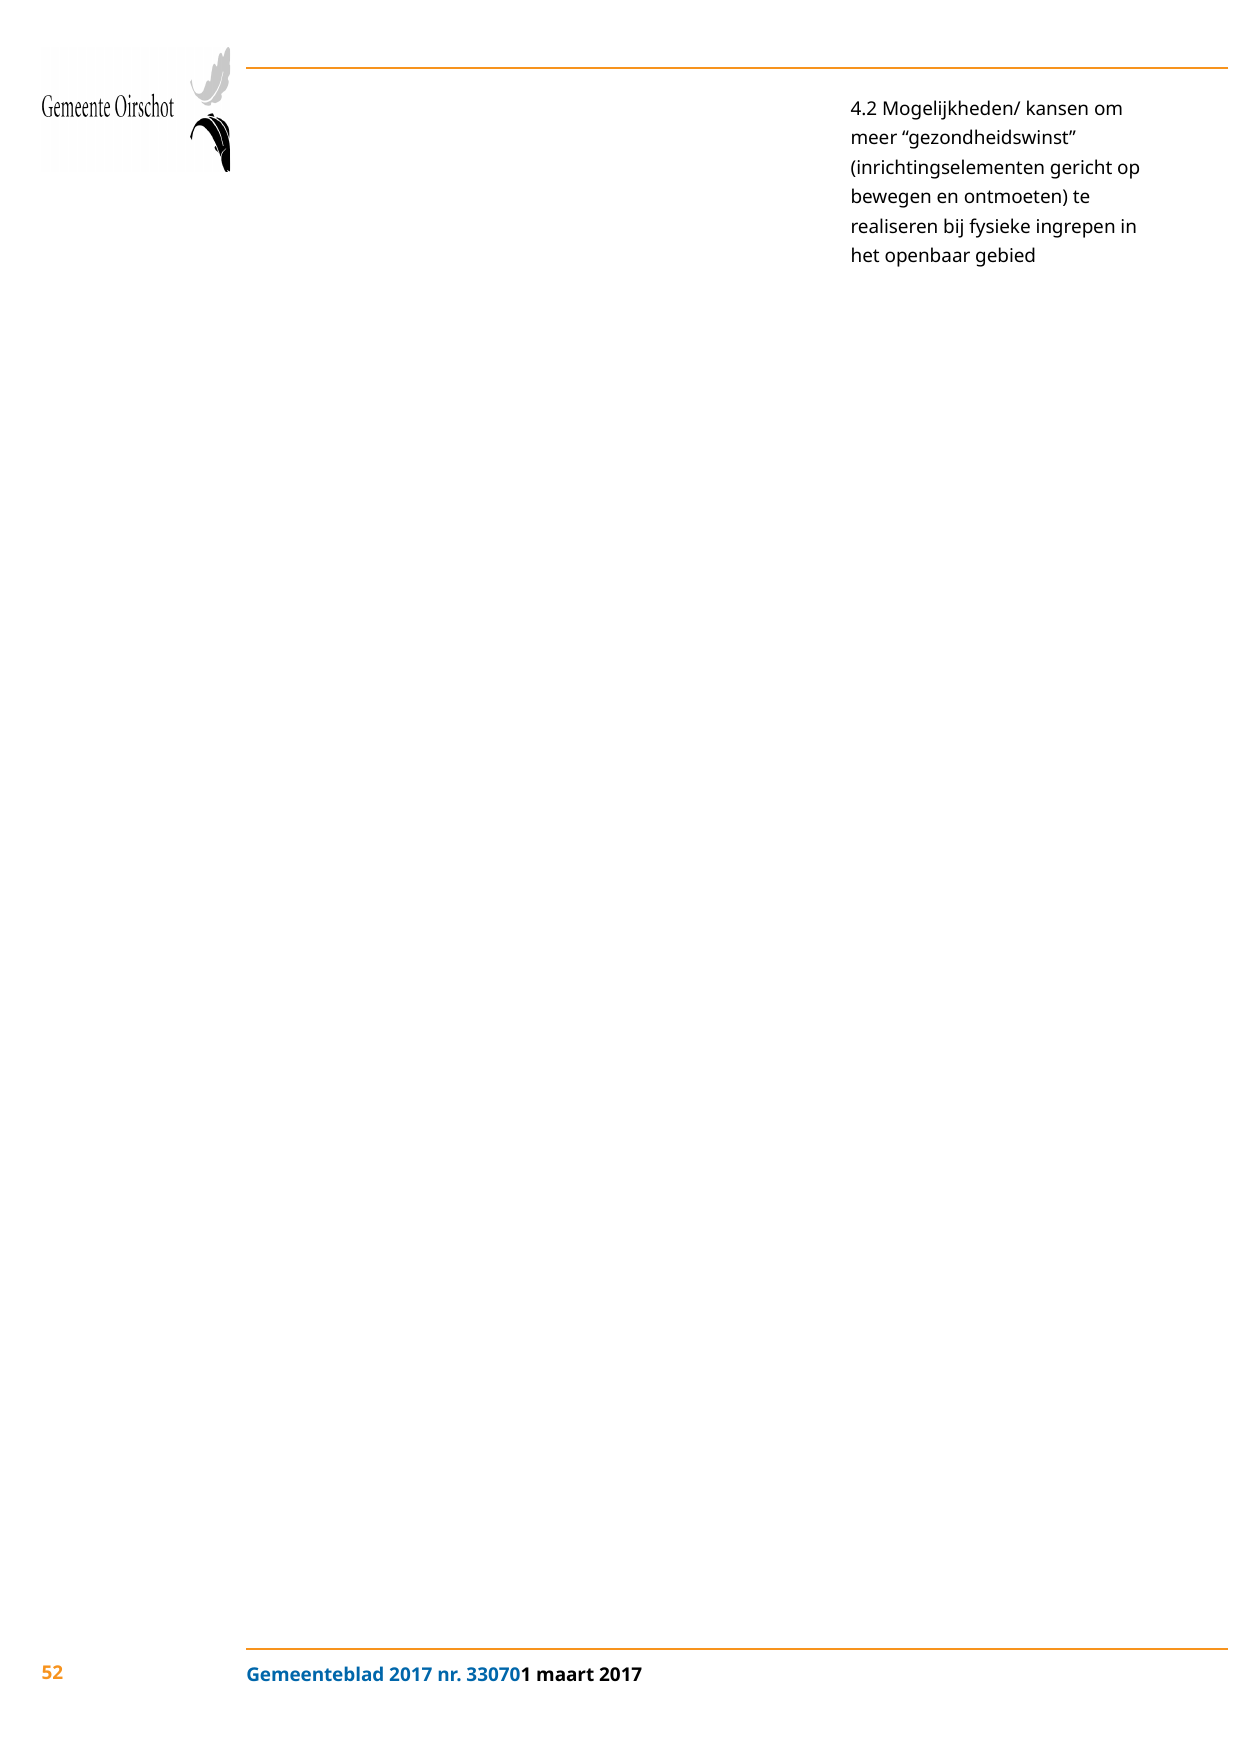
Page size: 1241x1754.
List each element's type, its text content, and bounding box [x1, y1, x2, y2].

table_cell [549, 95, 850, 268]
table_cell [248, 95, 549, 268]
table_cell 4.2 Mogelijkheden/ kansen om meer “gezondheidswinst” (inrichtingselementen gericht op bewegen en ontmoeten) te realiseren bij fysieke ingrepen in het openbaar gebied [850, 95, 1152, 268]
picture [41, 47, 231, 172]
